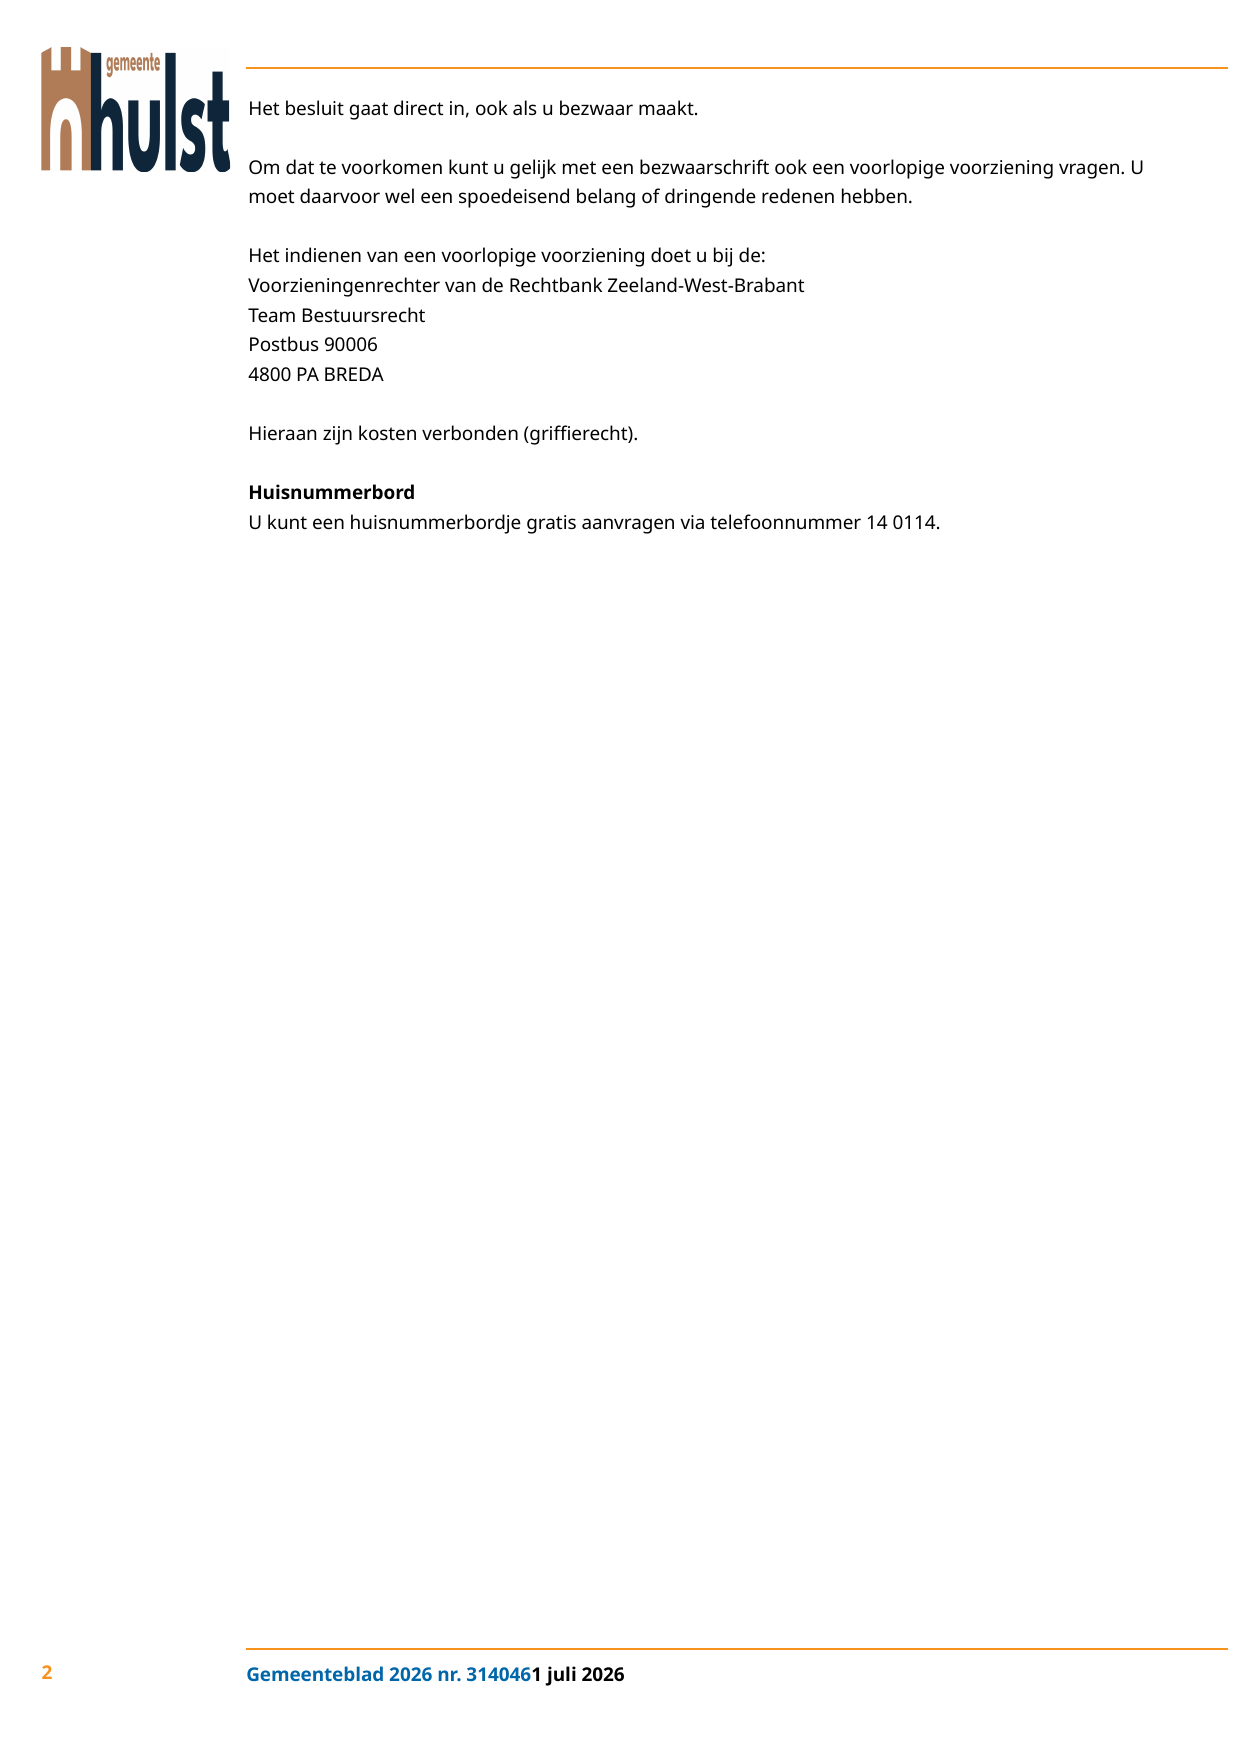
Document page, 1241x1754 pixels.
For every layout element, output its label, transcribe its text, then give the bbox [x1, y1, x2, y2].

text Voorzieningenrechter van de Rechtbank Zeeland-West-Brabant [248, 272, 1152, 298]
text Hieraan zijn kosten verbonden (griffierecht). [248, 420, 1152, 446]
text Het besluit gaat direct in, ook als u bezwaar maakt. [248, 95, 1152, 121]
text Huisnummerbord [248, 479, 1152, 505]
text Het indienen van een voorlopige voorziening doet u bij de: [248, 243, 1152, 268]
text Team Bestuursrecht [248, 302, 1152, 328]
text Om dat te voorkomen kunt u gelijk met een bezwaarschrift ook een voorlopige voorziening vragen. U moet daarvoor wel een spoedeisend belang of dringende redenen hebben. [248, 154, 1152, 209]
text U kunt een huisnummerbordje gratis aanvragen via telefoonnummer 14 0114. [248, 509, 1152, 535]
picture [41, 47, 231, 172]
text 4800 PA BREDA [248, 361, 1152, 387]
text Postbus 90006 [248, 331, 1152, 357]
